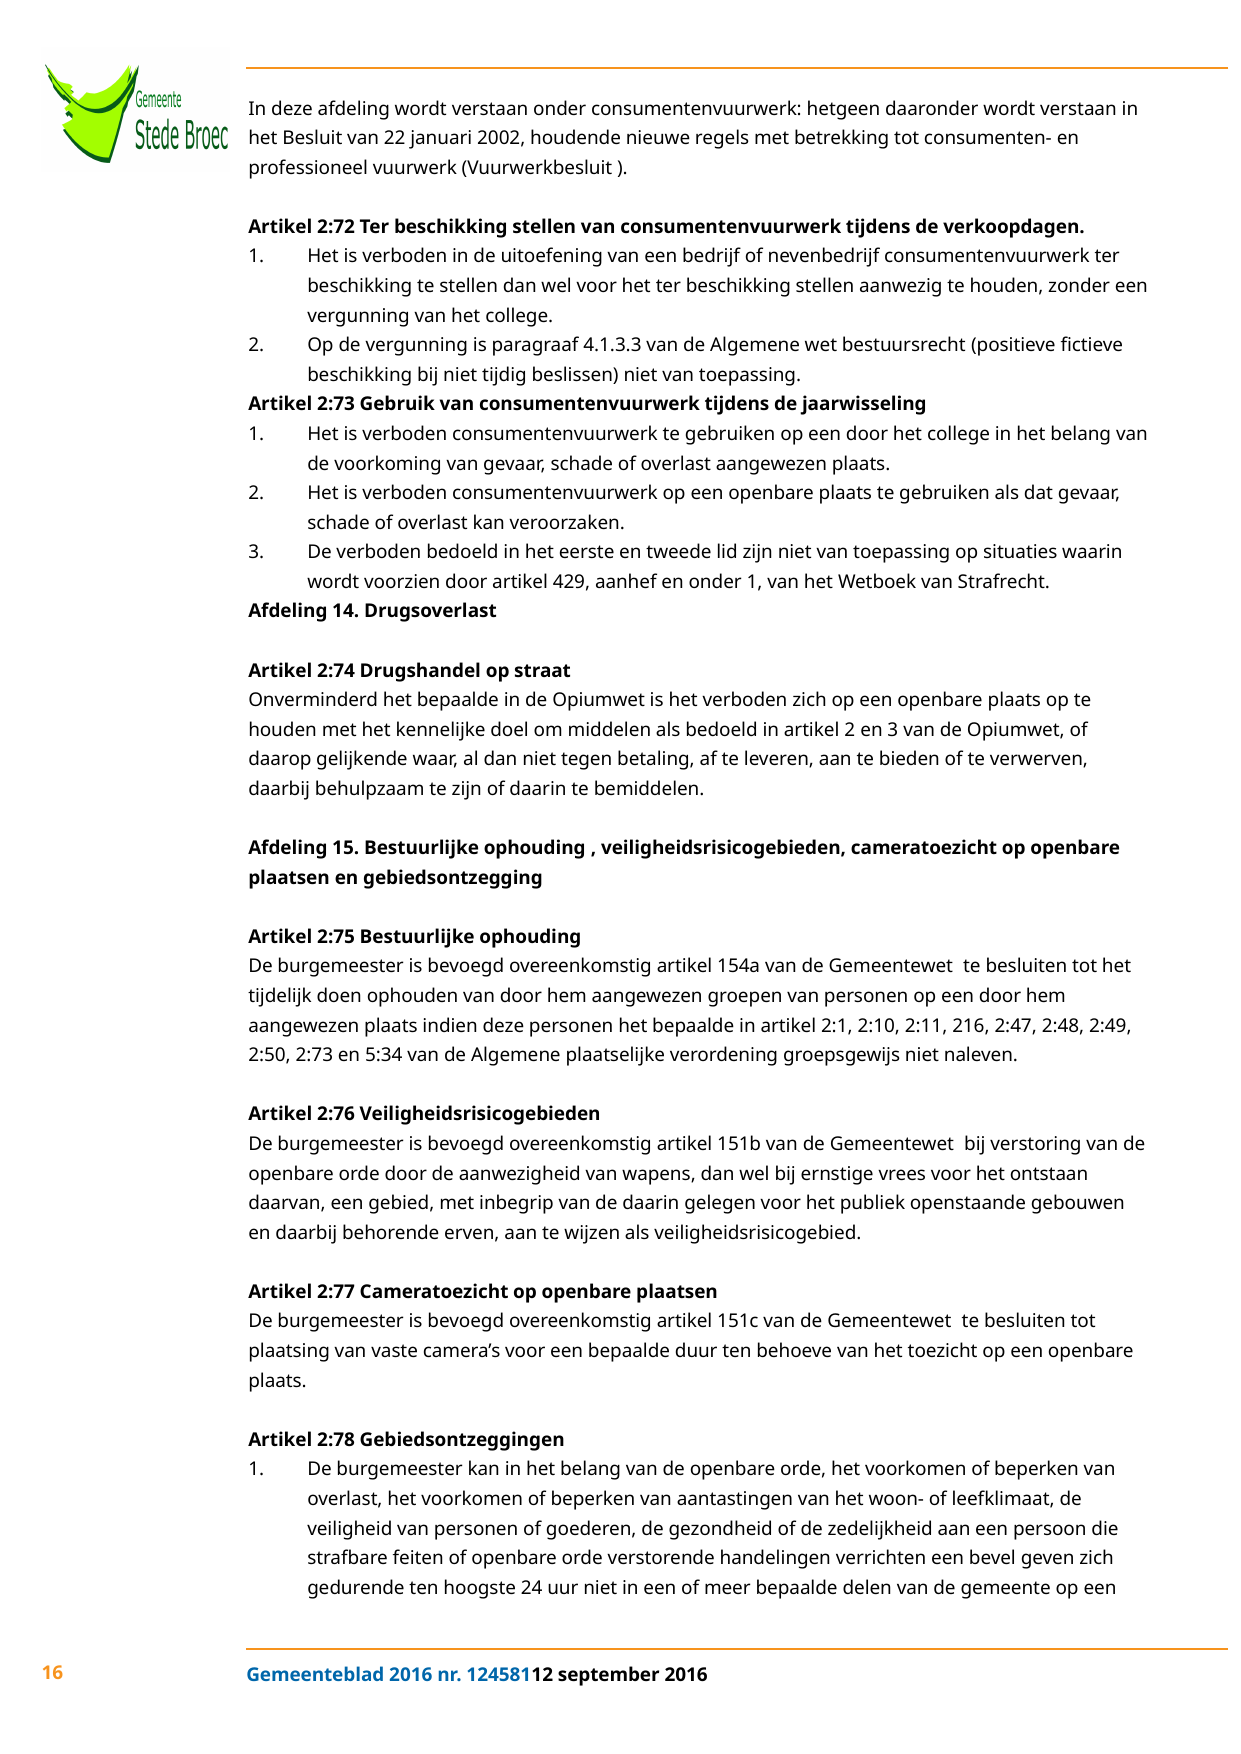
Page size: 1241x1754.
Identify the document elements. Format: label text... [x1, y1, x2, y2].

text In deze afdeling wordt verstaan onder consumentenvuurwerk: hetgeen daaronder wordt verstaan in het Besluit van 22 januari 2002, houdende nieuwe regels met betrekking tot consumenten- en professioneel vuurwerk (Vuurwerkbesluit ). [248, 95, 1152, 180]
text Artikel 2:76 Veiligheidsrisicogebieden [248, 1101, 1152, 1126]
list Op de vergunning is paragraaf 4.1.3.3 van de Algemene wet bestuursrecht (positieve fictieve beschikking bij niet tijdig beslissen) niet van toepassing. [248, 331, 1152, 387]
list Het is verboden in de uitoefening van een bedrijf of nevenbedrijf consumentenvuurwerk ter beschikking te stellen dan wel voor het ter beschikking stellen aanwezig te houden, zonder een vergunning van het college. [248, 243, 1152, 328]
text Afdeling 14. Drugsoverlast [248, 598, 1152, 623]
text Artikel 2:74 Drugshandel op straat [248, 657, 1152, 683]
text Artikel 2:75 Bestuurlijke ophouding [248, 923, 1152, 949]
text Artikel 2:78 Gebiedsontzeggingen [248, 1426, 1152, 1452]
list Het is verboden consumentenvuurwerk te gebruiken op een door het college in het belang van de voorkoming van gevaar, schade of overlast aangewezen plaats. [248, 420, 1152, 476]
picture [41, 47, 231, 172]
list De burgemeester kan in het belang van de openbare orde, het voorkomen of beperken van overlast, het voorkomen of beperken van aantastingen van het woon- of leefklimaat, de veiligheid van personen of goederen, de gezondheid of de zedelijkheid aan een persoon die strafbare feiten of openbare orde verstorende handelingen verrichten een bevel geven zich gedurende ten hoogste 24 uur niet in een of meer bepaalde delen van de gemeente op een [248, 1456, 1152, 1600]
text Onverminderd het bepaalde in de Opiumwet is het verboden zich op een openbare plaats op te houden met het kennelijke doel om middelen als bedoeld in artikel 2 en 3 van de Opiumwet, of daarop gelijkende waar, al dan niet tegen betaling, af te leveren, aan te bieden of te verwerven, daarbij behulpzaam te zijn of daarin te bemiddelen. [248, 686, 1152, 801]
text Artikel 2:73 Gebruik van consumentenvuurwerk tijdens de jaarwisseling [248, 391, 1152, 416]
text De burgemeester is bevoegd overeenkomstig artikel 154a van de Gemeentewet te besluiten tot het tijdelijk doen ophouden van door hem aangewezen groepen van personen op een door hem aangewezen plaats indien deze personen het bepaalde in artikel 2:1, 2:10, 2:11, 216, 2:47, 2:48, 2:49, 2:50, 2:73 en 5:34 van de Algemene plaatselijke verordening groepsgewijs niet naleven. [248, 953, 1152, 1067]
text De burgemeester is bevoegd overeenkomstig artikel 151b van de Gemeentewet bij verstoring van de openbare orde door de aanwezigheid van wapens, dan wel bij ernstige vrees voor het ontstaan daarvan, een gebied, met inbegrip van de daarin gelegen voor het publiek openstaande gebouwen en daarbij behorende erven, aan te wijzen als veiligheidsrisicogebied. [248, 1130, 1152, 1245]
text Afdeling 15. Bestuurlijke ophouding , veiligheidsrisicogebieden, cameratoezicht op openbare plaatsen en gebiedsontzegging [248, 834, 1152, 890]
text Artikel 2:72 Ter beschikking stellen van consumentenvuurwerk tijdens de verkoopdagen. [248, 213, 1152, 239]
list De verboden bedoeld in het eerste en tweede lid zijn niet van toepassing op situaties waarin wordt voorzien door artikel 429, aanhef en onder 1, van het Wetboek van Strafrecht. [248, 538, 1152, 594]
list Het is verboden consumentenvuurwerk op een openbare plaats te gebruiken als dat gevaar, schade of overlast kan veroorzaken. [248, 479, 1152, 535]
text De burgemeester is bevoegd overeenkomstig artikel 151c van de Gemeentewet te besluiten tot plaatsing van vaste camera’s voor een bepaalde duur ten behoeve van het toezicht op een openbare plaats. [248, 1308, 1152, 1393]
text Artikel 2:77 Cameratoezicht op openbare plaatsen [248, 1278, 1152, 1304]
